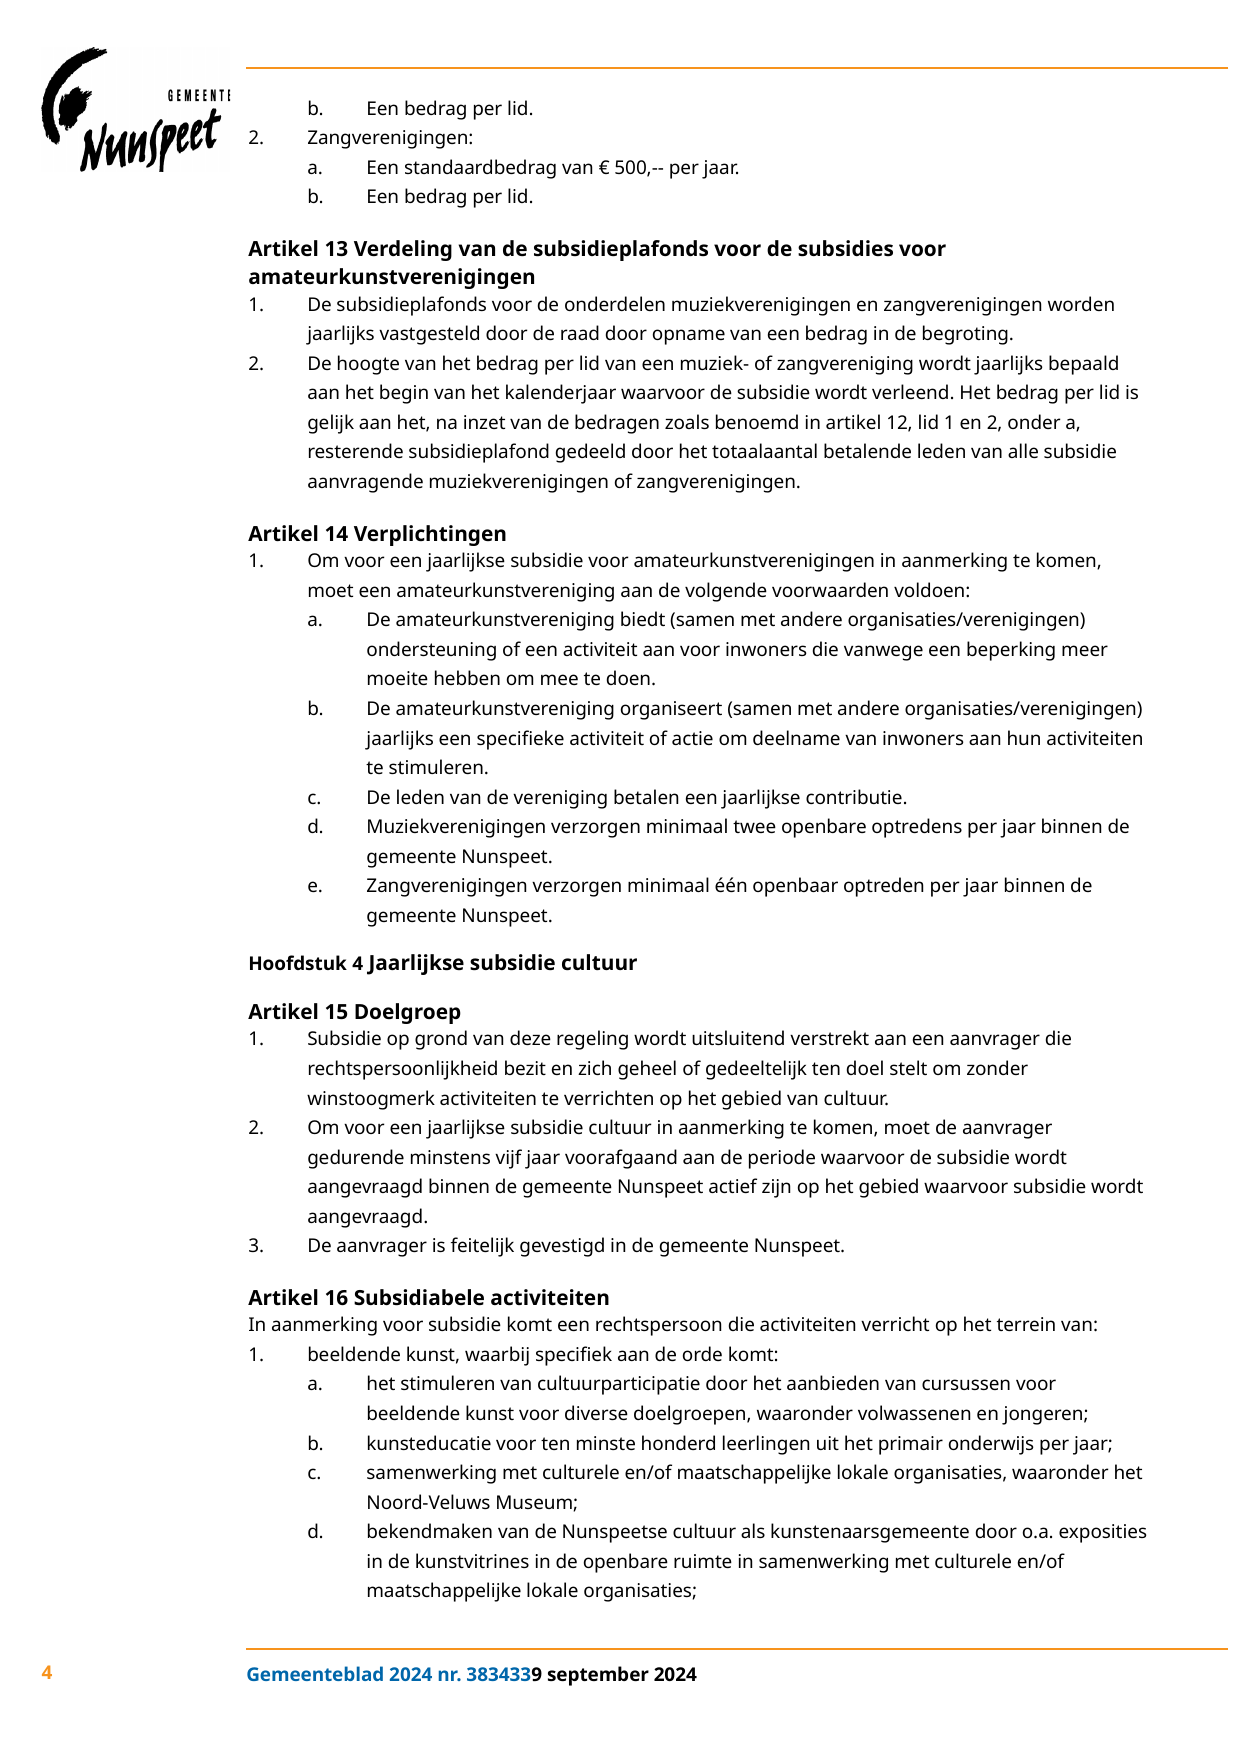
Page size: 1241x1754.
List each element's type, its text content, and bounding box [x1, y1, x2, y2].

list Een bedrag per lid. [307, 183, 1152, 209]
list De amateurkunstvereniging biedt (samen met andere organisaties/verenigingen) ondersteuning of een activiteit aan voor inwoners die vanwege een beperking meer moeite hebben om mee te doen. [307, 606, 1152, 691]
text Hoofdstuk 4 Jaarlijkse subsidie cultuur [248, 948, 1152, 976]
text Artikel 15 Doelgroep [248, 997, 1152, 1026]
list bekendmaken van de Nunspeetse cultuur als kunstenaarsgemeente door o.a. exposities in de kunstvitrines in de openbare ruimte in samenwerking met culturele en/of maatschappelijke lokale organisaties; [307, 1518, 1152, 1603]
list Subsidie op grond van deze regeling wordt uitsluitend verstrekt aan een aanvrager die rechtspersoonlijkheid bezit en zich geheel of gedeeltelijk ten doel stelt om zonder winstoogmerk activiteiten te verrichten op het gebied van cultuur. [248, 1026, 1152, 1110]
list Muziekverenigingen verzorgen minimaal twee openbare optredens per jaar binnen de gemeente Nunspeet. [307, 813, 1152, 869]
text Artikel 14 Verplichtingen [248, 519, 1152, 547]
text Artikel 16 Subsidiabele activiteiten [248, 1283, 1152, 1311]
list De aanvrager is feitelijk gevestigd in de gemeente Nunspeet. [248, 1233, 1152, 1258]
list het stimuleren van cultuurparticipatie door het aanbieden van cursussen voor beeldende kunst voor diverse doelgroepen, waaronder volwassenen en jongeren; [307, 1371, 1152, 1426]
list Een bedrag per lid. [307, 95, 1152, 121]
list kunsteducatie voor ten minste honderd leerlingen uit het primair onderwijs per jaar; [307, 1430, 1152, 1456]
list De amateurkunstvereniging organiseert (samen met andere organisaties/verenigingen) jaarlijks een specifieke activiteit of actie om deelname van inwoners aan hun activiteiten te stimuleren. [307, 695, 1152, 780]
list Zangverenigingen verzorgen minimaal één openbaar optreden per jaar binnen de gemeente Nunspeet. [307, 873, 1152, 928]
text Artikel 13 Verdeling van de subsidieplafonds voor de subsidies voor amateurkunstverenigingen [248, 234, 1152, 291]
list Om voor een jaarlijkse subsidie voor amateurkunstverenigingen in aanmerking te komen, moet een amateurkunstvereniging aan de volgende voorwaarden voldoen: [248, 547, 1152, 602]
list Een standaardbedrag van € 500,-- per jaar. [307, 154, 1152, 180]
list beeldende kunst, waarbij specifiek aan de orde komt: [248, 1341, 1152, 1367]
list Om voor een jaarlijkse subsidie cultuur in aanmerking te komen, moet de aanvrager gedurende minstens vijf jaar voorafgaand aan de periode waarvoor de subsidie wordt aangevraagd binnen de gemeente Nunspeet actief zijn op het gebied waarvoor subsidie wordt aangevraagd. [248, 1114, 1152, 1229]
list De leden van de vereniging betalen een jaarlijkse contributie. [307, 784, 1152, 809]
list De subsidieplafonds voor de onderdelen muziekverenigingen en zangverenigingen worden jaarlijks vastgesteld door de raad door opname van een bedrag in de begroting. [248, 291, 1152, 346]
picture [41, 47, 231, 172]
list De hoogte van het bedrag per lid van een muziek- of zangvereniging wordt jaarlijks bepaald aan het begin van het kalenderjaar waarvoor de subsidie wordt verleend. Het bedrag per lid is gelijk aan het, na inzet van de bedragen zoals benoemd in artikel 12, lid 1 en 2, onder a, resterende subsidieplafond gedeeld door het totaalaantal betalende leden van alle subsidie aanvragende muziekverenigingen of zangverenigingen. [248, 350, 1152, 494]
list Zangverenigingen: [248, 124, 1152, 150]
list samenwerking met culturele en/of maatschappelijke lokale organisaties, waaronder het Noord-Veluws Museum; [307, 1459, 1152, 1515]
text In aanmerking voor subsidie komt een rechtspersoon die activiteiten verricht op het terrein van: [248, 1311, 1152, 1337]
